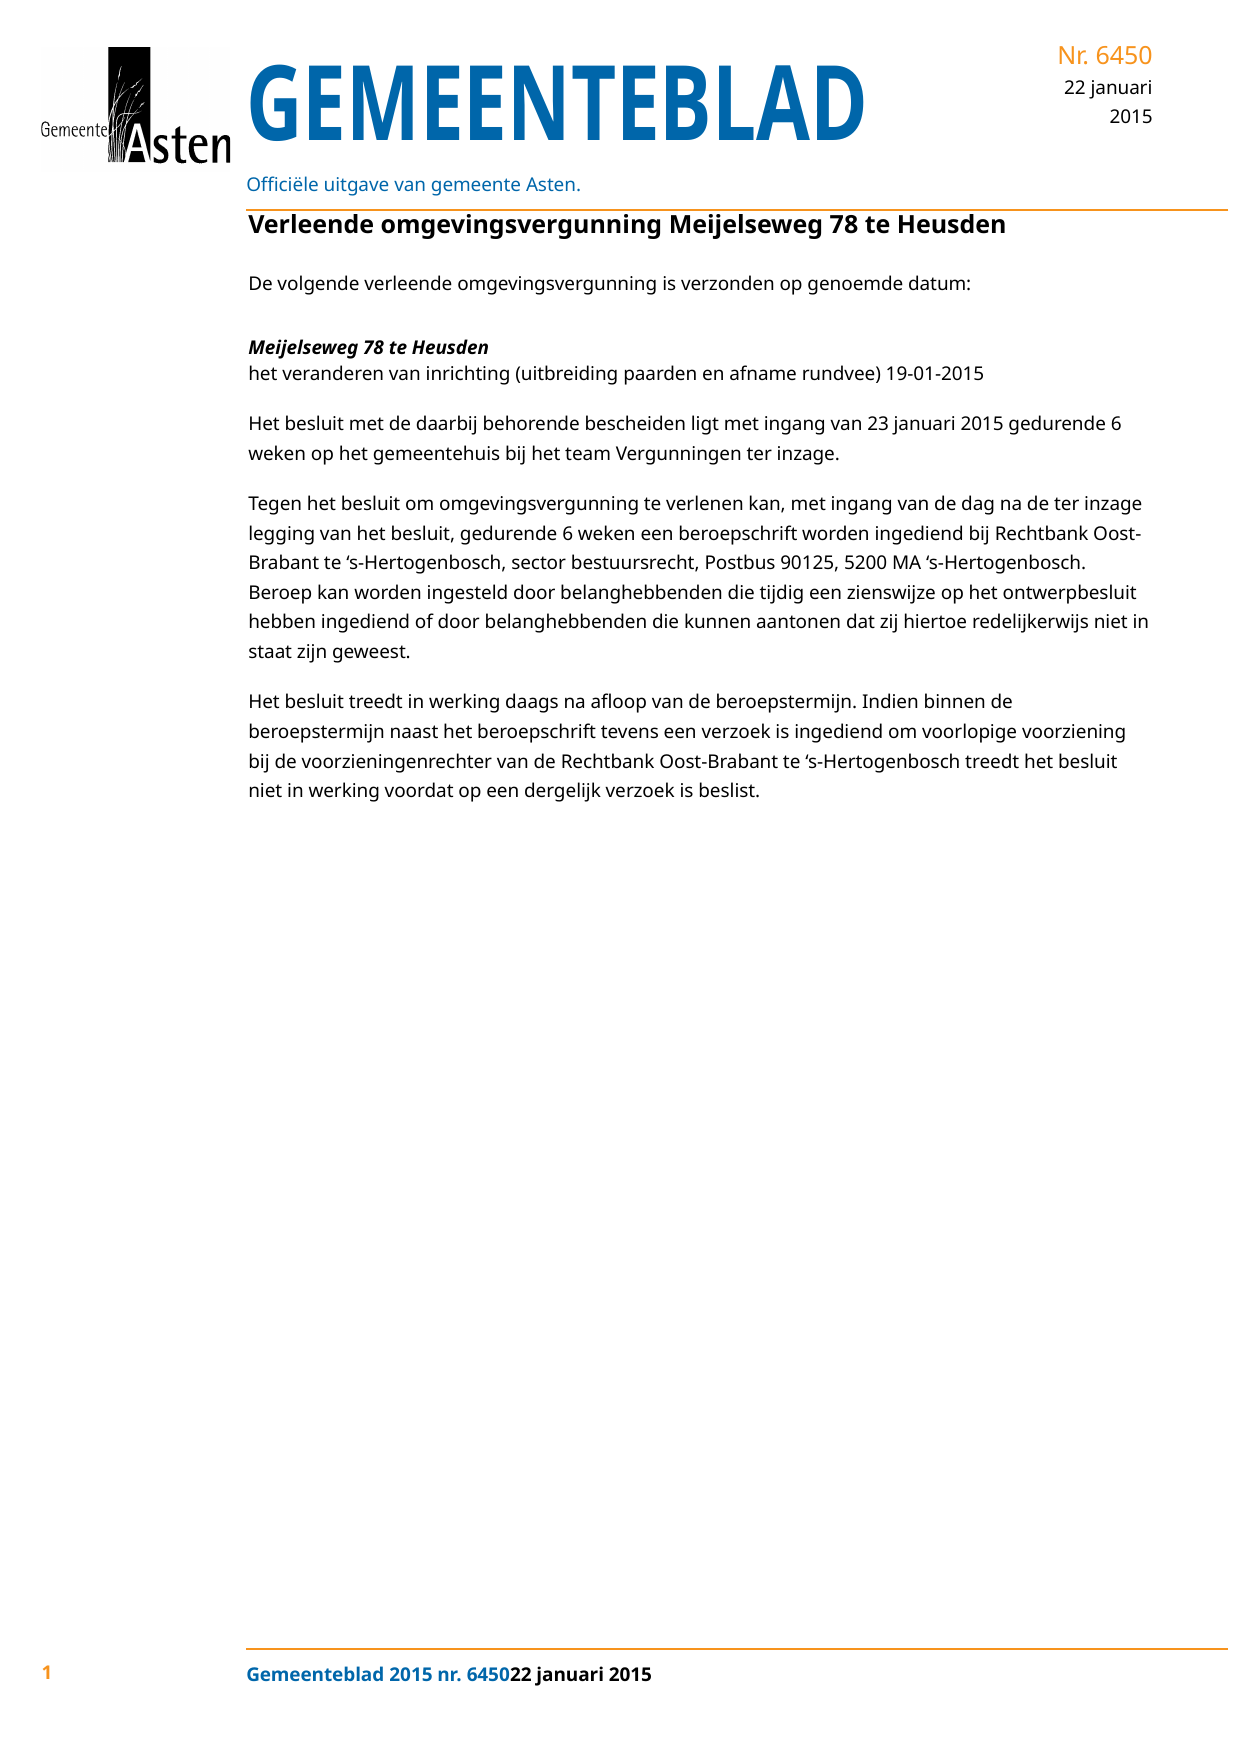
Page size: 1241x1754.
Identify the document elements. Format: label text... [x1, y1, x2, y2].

text Tegen het besluit om omgevingsvergunning te verlenen kan, met ingang van de dag na de ter inzage legging van het besluit, gedurende 6 weken een beroepschrift worden ingediend bij Rechtbank Oost-Brabant te ‘s-Hertogenbosch, sector bestuursrecht, Postbus 90125, 5200 MA ‘s-Hertogenbosch. Beroep kan worden ingesteld door belanghebbenden die tijdig een zienswijze op het ontwerpbesluit hebben ingediend of door belanghebbenden die kunnen aantonen dat zij hiertoe redelijkerwijs niet in staat zijn geweest. [248, 490, 1152, 664]
text Het besluit met de daarbij behorende bescheiden ligt met ingang van 23 januari 2015 gedurende 6 weken op het gemeentehuis bij het team Vergunningen ter inzage. [248, 410, 1152, 466]
picture [41, 47, 231, 172]
text Het besluit treedt in werking daags na afloop van de beroepstermijn. Indien binnen de beroepstermijn naast het beroepschrift tevens een verzoek is ingediend om voorlopige voorziening bij de voorzieningenrechter van de Rechtbank Oost-Brabant te ‘s-Hertogenbosch treedt het besluit niet in werking voordat op een dergelijk verzoek is beslist. [248, 689, 1152, 803]
text Verleende omgevingsvergunning Meijelseweg 78 te Heusden [248, 211, 1152, 241]
text Meijelseweg 78 te Heusden [248, 334, 1152, 360]
text De volgende verleende omgevingsvergunning is verzonden op genoemde datum: [248, 270, 1152, 296]
text het veranderen van inrichting (uitbreiding paarden en afname rundvee) 19-01-2015 [248, 360, 1152, 386]
